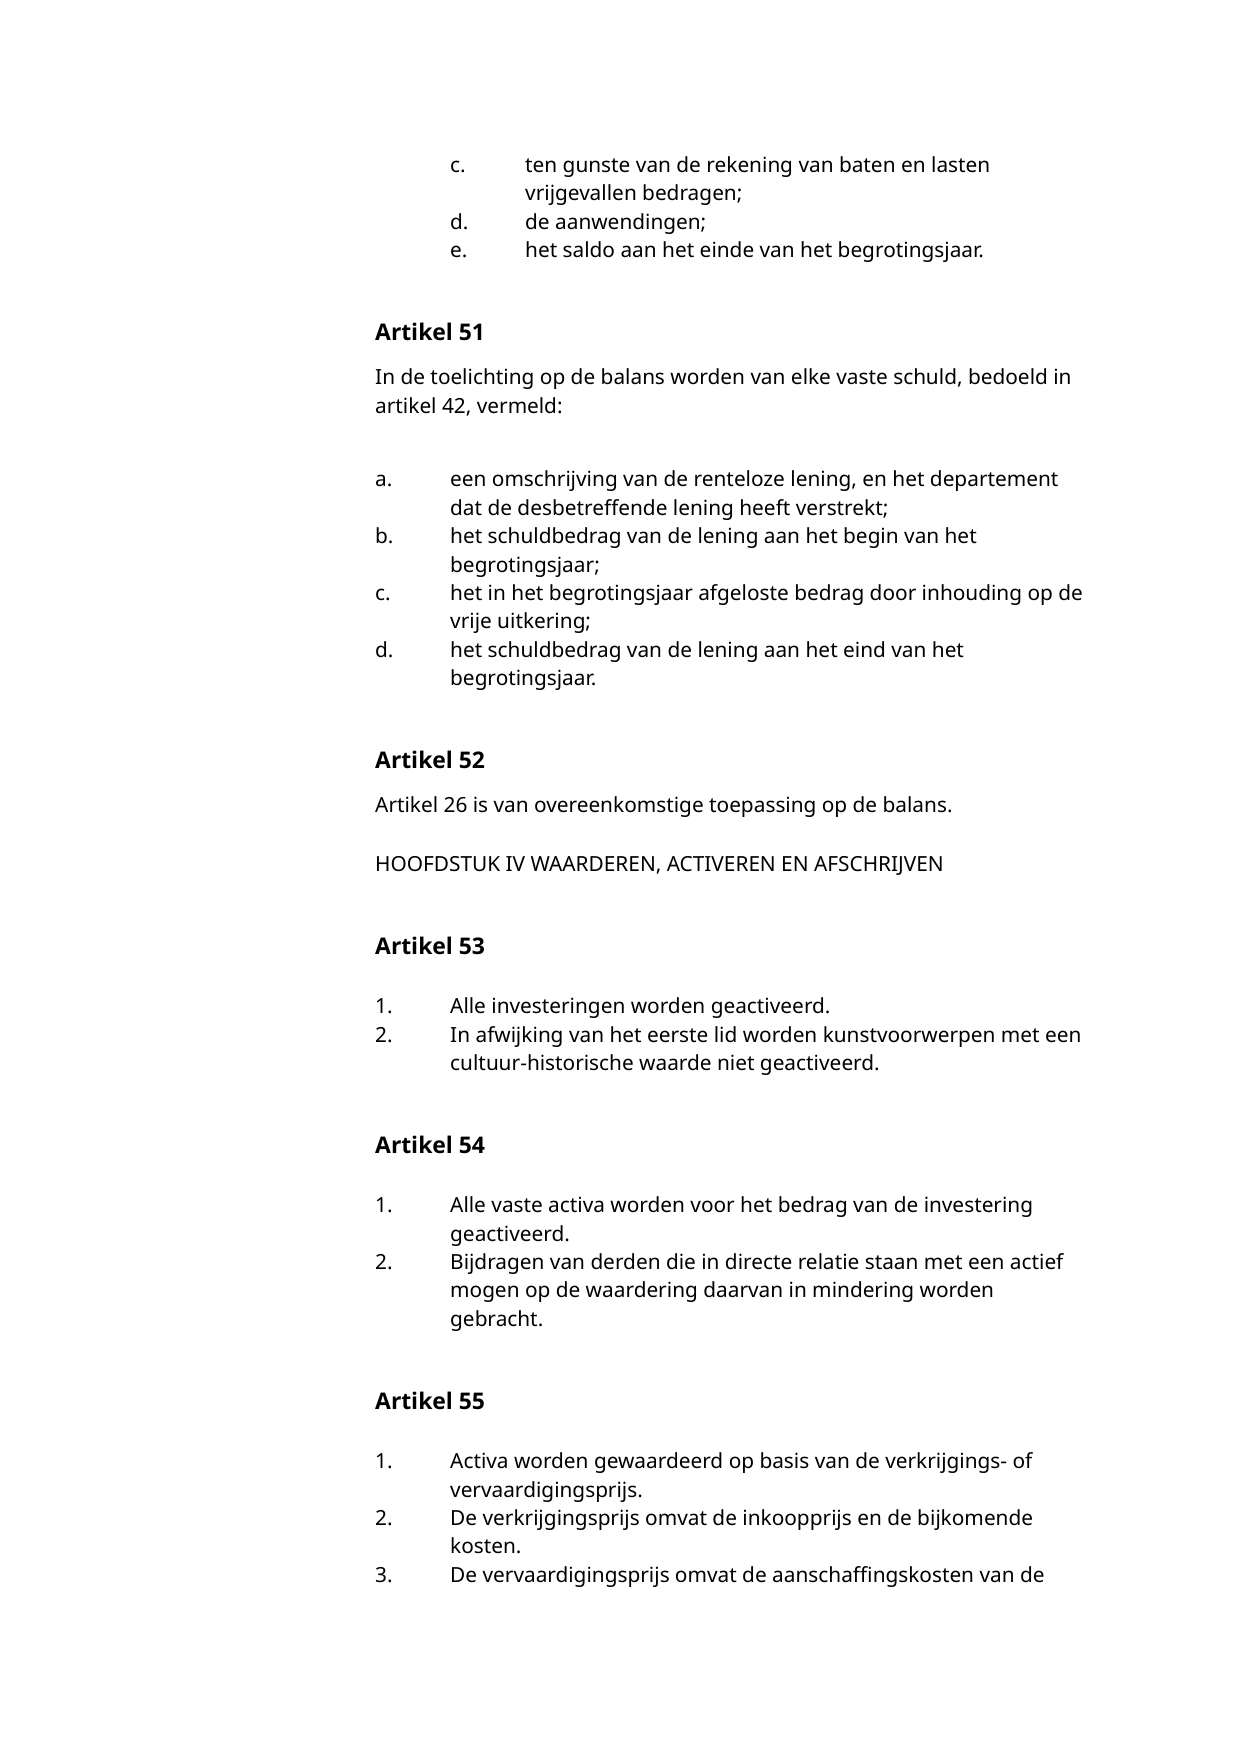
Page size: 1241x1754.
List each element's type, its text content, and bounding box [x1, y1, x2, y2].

list het schuldbedrag van de lening aan het begin van het begrotingsjaar; [375, 521, 1090, 578]
subtitle Artikel 51 [375, 316, 1090, 347]
subtitle Artikel 52 [375, 744, 1090, 776]
subtitle HOOFDSTUK IV WAARDEREN, ACTIVEREN EN AFSCHRIJVEN [375, 849, 1090, 877]
list het saldo aan het einde van het begrotingsjaar. [450, 235, 1090, 264]
list het schuldbedrag van de lening aan het eind van het begrotingsjaar. [375, 635, 1090, 692]
list Alle vaste activa worden voor het bedrag van de investering geactiveerd. [375, 1190, 1090, 1247]
list De verkrijgingsprijs omvat de inkoopprijs en de bijkomende kosten. [375, 1503, 1090, 1560]
list Alle investeringen worden geactiveerd. [375, 991, 1090, 1020]
list De vervaardigingsprijs omvat de aanschaffingskosten van de [375, 1560, 1090, 1588]
list Bijdragen van derden die in directe relatie staan met een actief mogen op de waardering daarvan in mindering worden gebracht. [375, 1247, 1090, 1332]
list het in het begrotingsjaar afgeloste bedrag door inhouding op de vrije uitkering; [375, 578, 1090, 635]
subtitle Artikel 54 [375, 1129, 1090, 1160]
list ten gunste van de rekening van baten en lasten vrijgevallen bedragen; [450, 150, 1090, 207]
subtitle Artikel 53 [375, 930, 1090, 961]
text In de toelichting op de balans worden van elke vaste schuld, bedoeld in artikel 42, vermeld: [375, 362, 1090, 419]
list Activa worden gewaardeerd op basis van de verkrijgings- of vervaardigingsprijs. [375, 1446, 1090, 1503]
list een omschrijving van de renteloze lening, en het departement dat de desbetreffende lening heeft verstrekt; [375, 464, 1090, 521]
list de aanwendingen; [450, 207, 1090, 235]
subtitle Artikel 55 [375, 1385, 1090, 1416]
text Artikel 26 is van overeenkomstige toepassing op de balans. [375, 791, 1090, 819]
list In afwijking van het eerste lid worden kunstvoorwerpen met een cultuur-historische waarde niet geactiveerd. [375, 1020, 1090, 1077]
